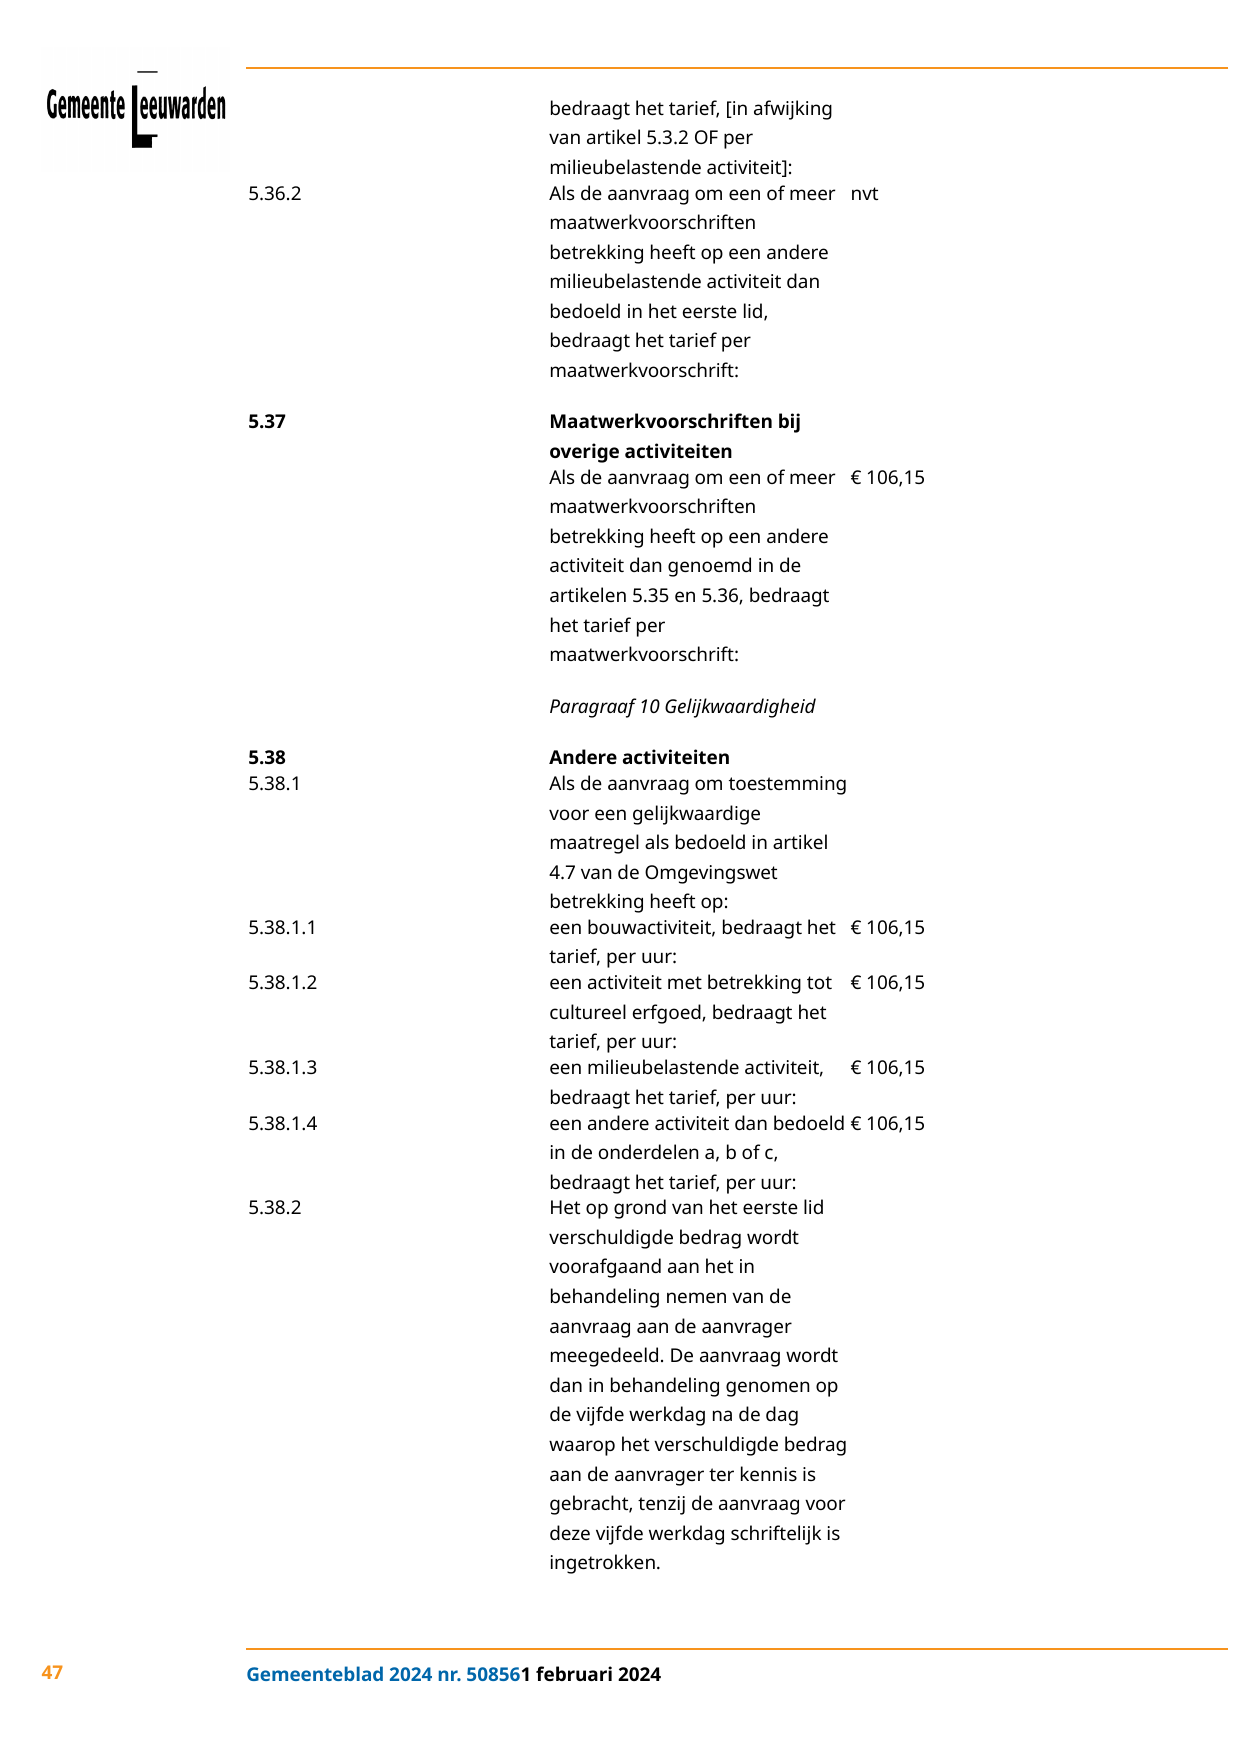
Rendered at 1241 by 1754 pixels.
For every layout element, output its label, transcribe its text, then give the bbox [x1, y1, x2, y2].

table_cell [549, 667, 850, 693]
table_cell [248, 95, 549, 180]
table_cell een andere activiteit dan bedoeld in de onderdelen a, b of c, bedraagt het tarief, per uur: [549, 1110, 850, 1194]
table_cell [549, 1575, 850, 1601]
table_cell een bouwactiviteit, bedraagt het tarief, per uur: [549, 914, 850, 969]
table_cell 5.38.2 [248, 1195, 549, 1575]
table_cell 5.37 [248, 409, 549, 464]
table_cell 5.38.1.2 [248, 970, 549, 1054]
table_cell € 106,15 [850, 970, 1152, 1054]
table_cell 5.38 [248, 744, 549, 770]
table_cell bedraagt het tarief, [in afwijking van artikel 5.3.2 OF per milieubelastende activiteit]: [549, 95, 850, 180]
table_cell Als de aanvraag om een of meer maatwerkvoorschriften betrekking heeft op een andere activiteit dan genoemd in de artikelen 5.35 en 5.36, bedraagt het tarief per maatwerkvoorschrift: [549, 464, 850, 667]
table_cell 5.38.1.1 [248, 914, 549, 969]
table_cell 5.38.1 [248, 770, 549, 914]
table_cell [549, 719, 850, 744]
table_cell een milieubelastende activiteit, bedraagt het tarief, per uur: [549, 1054, 850, 1110]
table_cell een activiteit met betrekking tot cultureel erfgoed, bedraagt het tarief, per uur: [549, 970, 850, 1054]
table_cell Als de aanvraag om een of meer maatwerkvoorschriften betrekking heeft op een andere milieubelastende activiteit dan bedoeld in het eerste lid, bedraagt het tarief per maatwerkvoorschrift: [549, 180, 850, 383]
table_cell [248, 719, 549, 744]
table_cell [248, 667, 549, 693]
table_cell [850, 383, 1152, 409]
table_cell 5.38.1.4 [248, 1110, 549, 1194]
table_cell [850, 770, 1152, 914]
picture [41, 47, 231, 172]
table_cell [850, 667, 1152, 693]
table_cell nvt [850, 180, 1152, 383]
table_cell € 106,15 [850, 1054, 1152, 1110]
table_cell 5.38.1.3 [248, 1054, 549, 1110]
table_cell [850, 693, 1152, 719]
table_cell 5.36.2 [248, 180, 549, 383]
table_cell Maatwerkvoorschriften bij overige activiteiten [549, 409, 850, 464]
table_cell Het op grond van het eerste lid verschuldigde bedrag wordt voorafgaand aan het in behandeling nemen van de aanvraag aan de aanvrager meegedeeld. De aanvraag wordt dan in behandeling genomen op de vijfde werkdag na de dag waarop het verschuldigde bedrag aan de aanvrager ter kennis is gebracht, tenzij de aanvraag voor deze vijfde werkdag schriftelijk is ingetrokken. [549, 1195, 850, 1575]
table_cell [850, 1195, 1152, 1575]
table_cell [850, 95, 1152, 180]
table_cell [248, 383, 549, 409]
table_cell Als de aanvraag om toestemming voor een gelijkwaardige maatregel als bedoeld in artikel 4.7 van de Omgevingswet betrekking heeft op: [549, 770, 850, 914]
table_cell € 106,15 [850, 1110, 1152, 1194]
table_cell [850, 1575, 1152, 1601]
table_cell [549, 383, 850, 409]
table_cell [850, 409, 1152, 464]
table_cell [248, 1575, 549, 1601]
table_cell [850, 719, 1152, 744]
table_cell € 106,15 [850, 914, 1152, 969]
table_cell [248, 464, 549, 667]
table_cell Paragraaf 10 Gelijkwaardigheid [549, 693, 850, 719]
table_cell Andere activiteiten [549, 744, 850, 770]
table_cell [850, 744, 1152, 770]
table_cell € 106,15 [850, 464, 1152, 667]
table_cell [248, 693, 549, 719]
